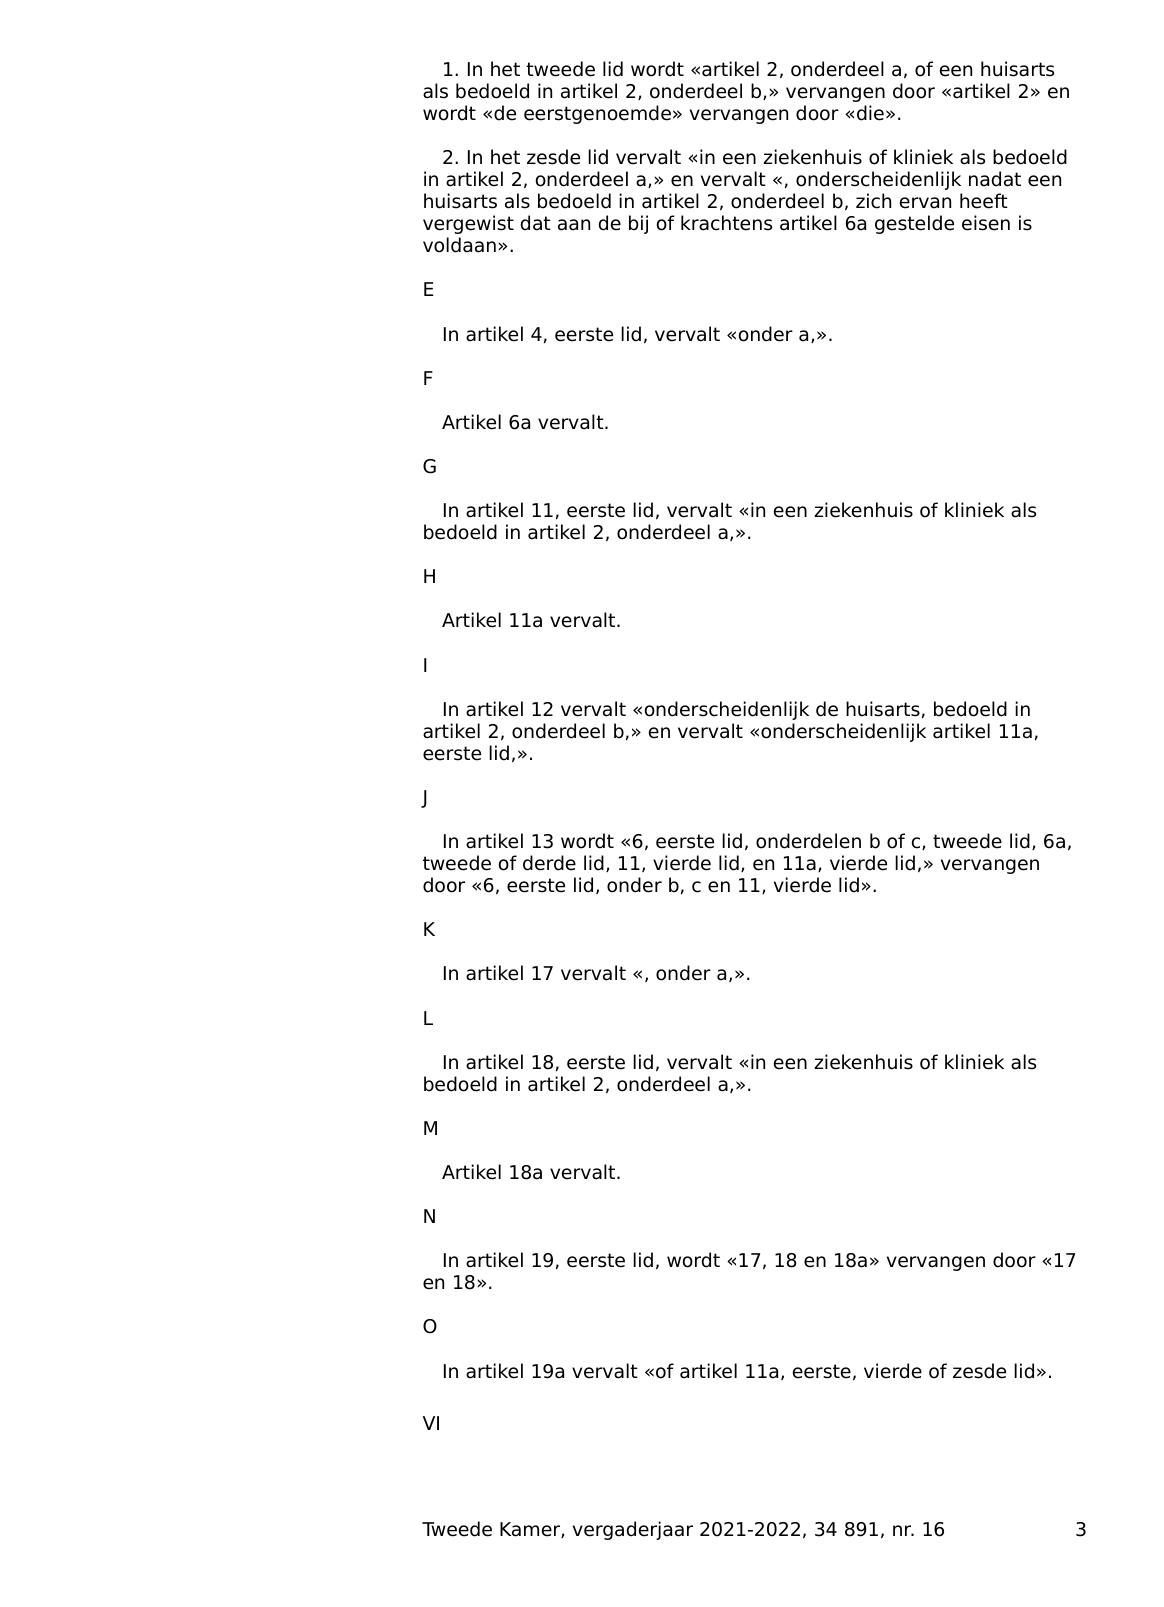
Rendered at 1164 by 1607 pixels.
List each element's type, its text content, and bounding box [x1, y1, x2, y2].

text Artikel 11a vervalt. [422, 610, 1087, 632]
text J [422, 787, 1087, 809]
text 2. In het zesde lid vervalt «in een ziekenhuis of kliniek als bedoeld in artikel 2, onderdeel a,» en vervalt «, onderscheidenlijk nadat een huisarts als bedoeld in artikel 2, onderdeel b, zich ervan heeft vergewist dat aan de bij of krachtens artikel 6a gestelde eisen is voldaan». [422, 147, 1087, 257]
text O [422, 1316, 1087, 1338]
text I [422, 654, 1087, 677]
text In artikel 4, eerste lid, vervalt «onder a,». [422, 323, 1087, 345]
text In artikel 19, eerste lid, wordt «17, 18 en 18a» vervangen door «17 en 18». [422, 1250, 1087, 1294]
text H [422, 566, 1087, 588]
subtitle VI [422, 1413, 1087, 1434]
text N [422, 1206, 1087, 1228]
text M [422, 1118, 1087, 1140]
text K [422, 919, 1087, 941]
text Artikel 18a vervalt. [422, 1162, 1087, 1184]
text E [422, 279, 1087, 301]
text In artikel 19a vervalt «of artikel 11a, eerste, vierde of zesde lid». [422, 1361, 1087, 1383]
text In artikel 18, eerste lid, vervalt «in een ziekenhuis of kliniek als bedoeld in artikel 2, onderdeel a,». [422, 1052, 1087, 1096]
text In artikel 17 vervalt «, onder a,». [422, 963, 1087, 985]
text In artikel 12 vervalt «onderscheidenlijk de huisarts, bedoeld in artikel 2, onderdeel b,» en vervalt «onderscheidenlijk artikel 11a, eerste lid,». [422, 699, 1087, 765]
text G [422, 456, 1087, 478]
text Artikel 6a vervalt. [422, 412, 1087, 434]
text F [422, 368, 1087, 389]
text In artikel 13 wordt «6, eerste lid, onderdelen b of c, tweede lid, 6a, tweede of derde lid, 11, vierde lid, en 11a, vierde lid,» vervangen door «6, eerste lid, onder b, c en 11, vierde lid». [422, 831, 1087, 897]
text In artikel 11, eerste lid, vervalt «in een ziekenhuis of kliniek als bedoeld in artikel 2, onderdeel a,». [422, 500, 1087, 544]
text L [422, 1007, 1087, 1029]
text 1. In het tweede lid wordt «artikel 2, onderdeel a, of een huisarts als bedoeld in artikel 2, onderdeel b,» vervangen door «artikel 2» en wordt «de eerstgenoemde» vervangen door «die». [422, 59, 1087, 125]
